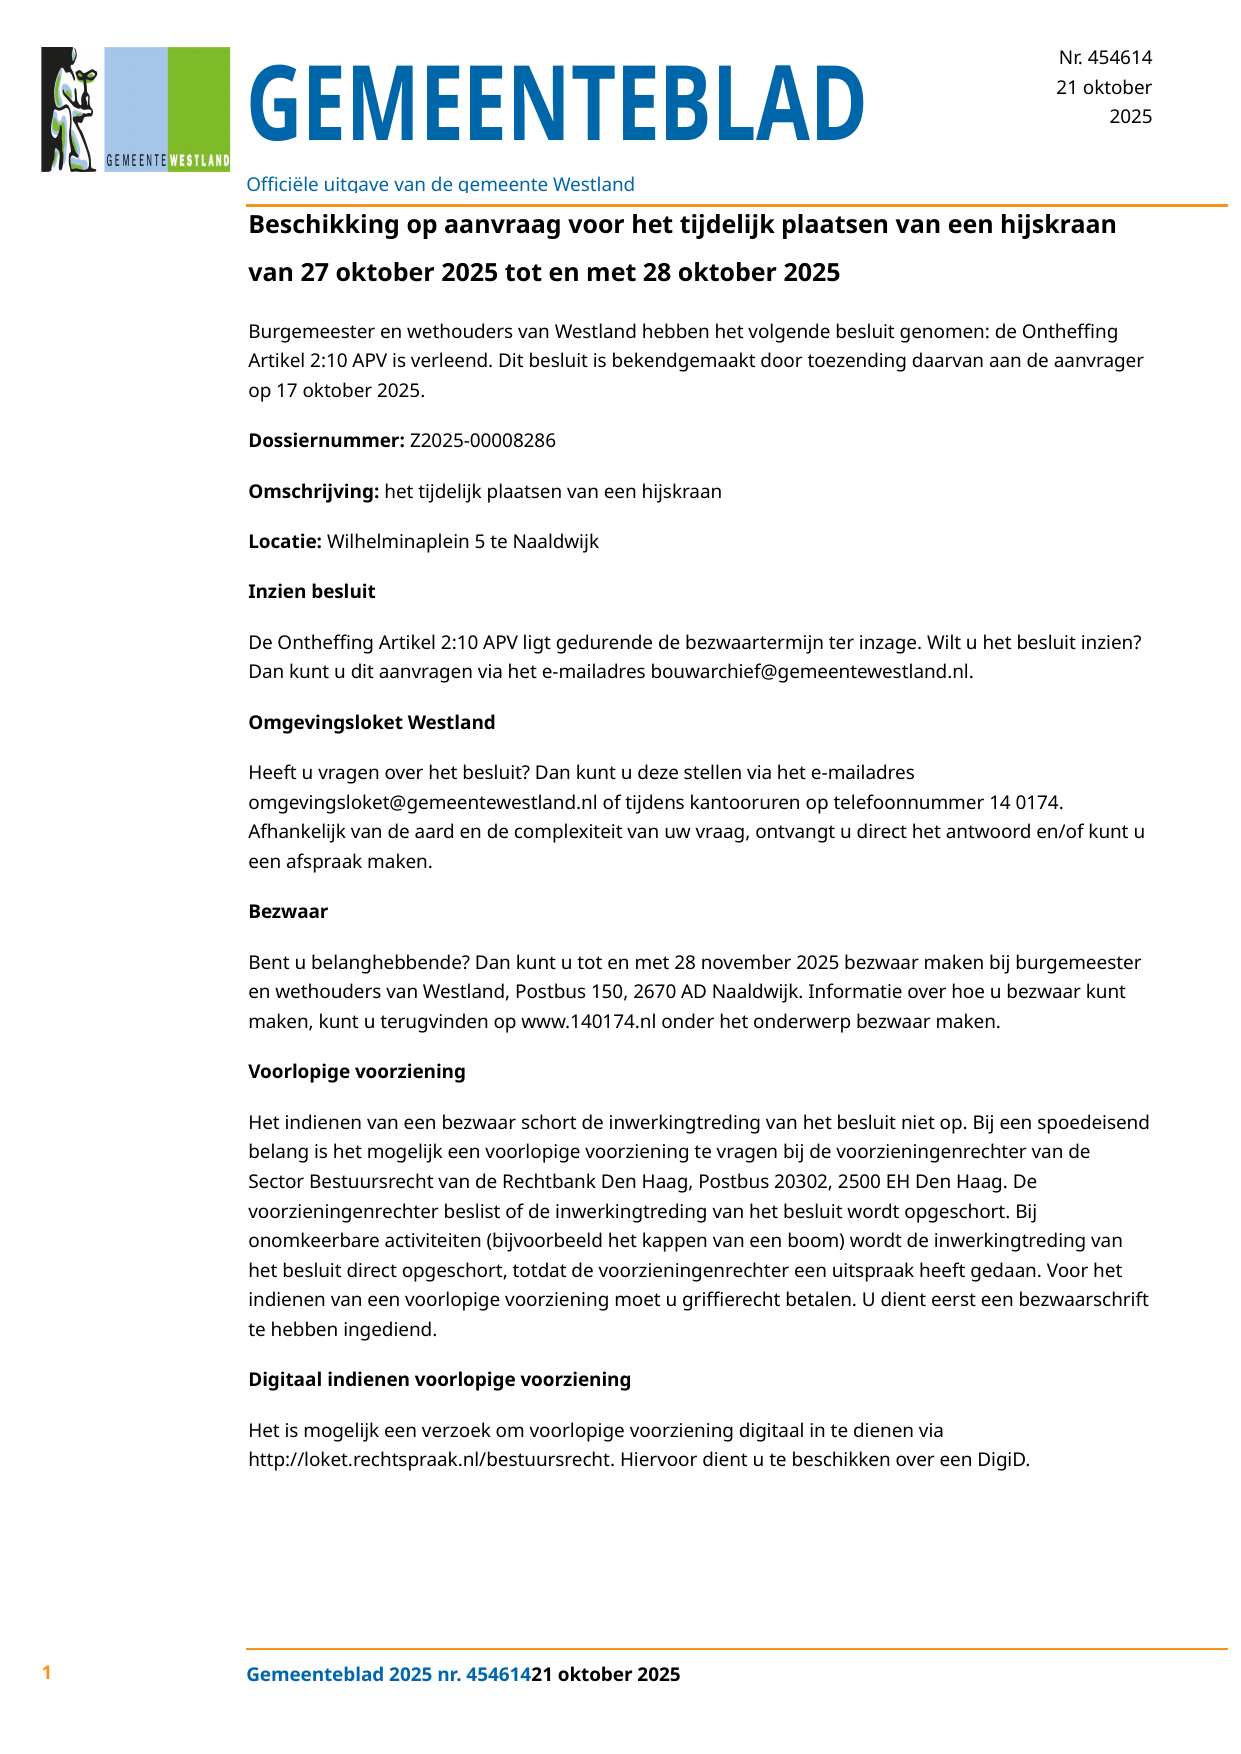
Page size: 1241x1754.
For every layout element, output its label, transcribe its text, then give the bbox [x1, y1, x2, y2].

picture [41, 47, 231, 172]
text Dossiernummer: Z2025-00008286 [248, 427, 1152, 453]
text Bent u belanghebbende? Dan kunt u tot en met 28 november 2025 bezwaar maken bij burgemeester en wethouders van Westland, Postbus 150, 2670 AD Naaldwijk. Informatie over hoe u bezwaar kunt maken, kunt u terugvinden op www.140174.nl onder het onderwerp bezwaar maken. [248, 949, 1152, 1034]
text Het is mogelijk een verzoek om voorlopige voorziening digitaal in te dienen via http://loket.rechtspraak.nl/bestuursrecht. Hiervoor dient u te beschikken over een DigiD. [248, 1417, 1152, 1472]
text Inzien besluit [248, 579, 1152, 604]
text Locatie: Wilhelminaplein 5 te Naaldwijk [248, 528, 1152, 554]
text Beschikking op aanvraag voor het tijdelijk plaatsen van een hijskraan van 27 oktober 2025 tot en met 28 oktober 2025 [248, 207, 1152, 288]
text Burgemeester en wethouders van Westland hebben het volgende besluit genomen: de Ontheffing Artikel 2:10 APV is verleend. Dit besluit is bekendgemaakt door toezending daarvan aan de aanvrager op 17 oktober 2025. [248, 318, 1152, 403]
text Digitaal indienen voorlopige voorziening [248, 1367, 1152, 1392]
text Bezwaar [248, 899, 1152, 924]
text Omgevingsloket Westland [248, 709, 1152, 735]
text De Ontheffing Artikel 2:10 APV ligt gedurende de bezwaartermijn ter inzage. Wilt u het besluit inzien? Dan kunt u dit aanvragen via het e-mailadres bouwarchief@gemeentewestland.nl. [248, 629, 1152, 684]
text Heeft u vragen over het besluit? Dan kunt u deze stellen via het e-mailadres omgevingsloket@gemeentewestland.nl of tijdens kantooruren op telefoonnummer 14 0174. Afhankelijk van de aard en de complexiteit van uw vraag, ontvangt u direct het antwoord en/of kunt u een afspraak maken. [248, 759, 1152, 874]
text Voorlopige voorziening [248, 1059, 1152, 1084]
text Het indienen van een bezwaar schort de inwerkingtreding van het besluit niet op. Bij een spoedeisend belang is het mogelijk een voorlopige voorziening te vragen bij de voorzieningenrechter van de Sector Bestuursrecht van de Rechtbank Den Haag, Postbus 20302, 2500 EH Den Haag. De voorzieningenrechter beslist of de inwerkingtreding van het besluit wordt opgeschort. Bij onomkeerbare activiteiten (bijvoorbeeld het kappen van een boom) wordt de inwerkingtreding van het besluit direct opgeschort, totdat de voorzieningenrechter een uitspraak heeft gedaan. Voor het indienen van een voorlopige voorziening moet u griffierecht betalen. U dient eerst een bezwaarschrift te hebben ingediend. [248, 1109, 1152, 1342]
text Omschrijving: het tijdelijk plaatsen van een hijskraan [248, 478, 1152, 504]
